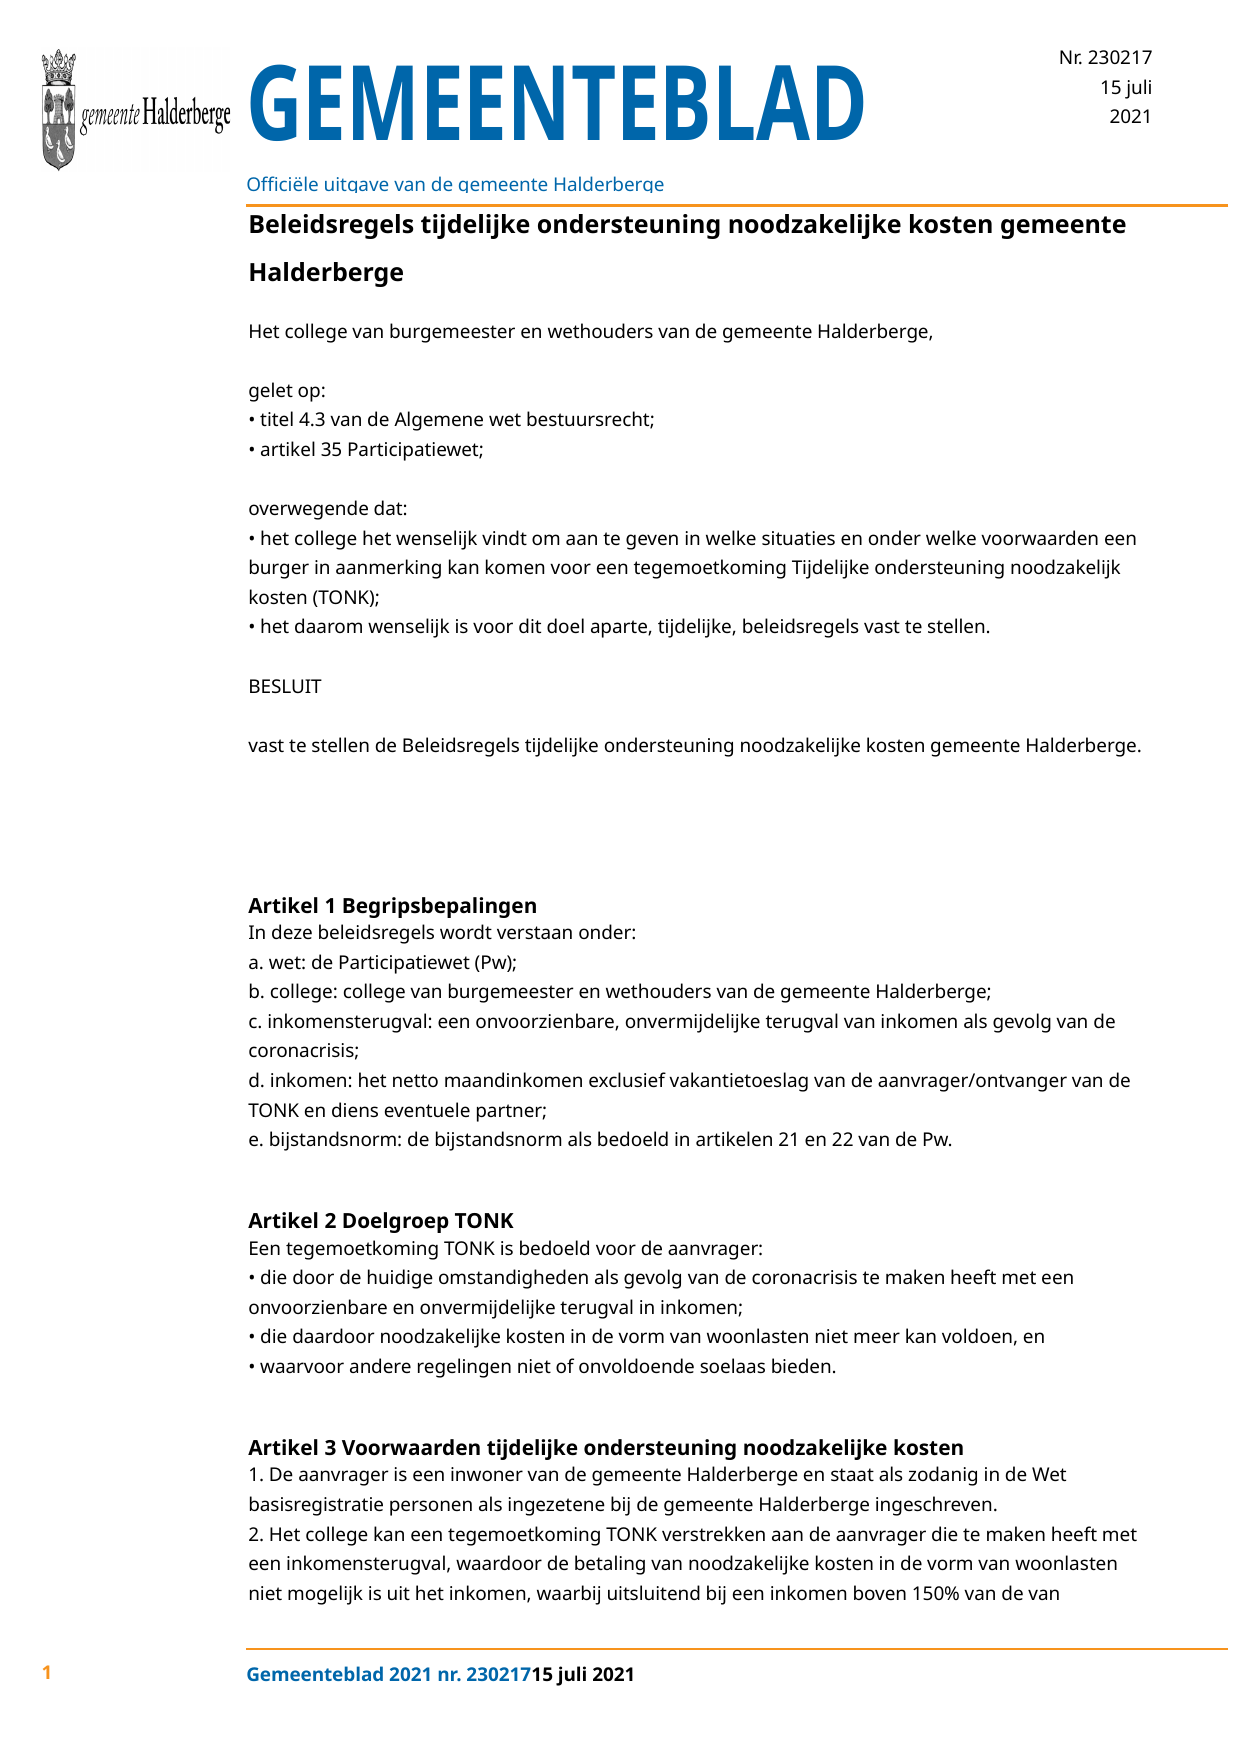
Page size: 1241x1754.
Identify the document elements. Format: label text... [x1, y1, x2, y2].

text • titel 4.3 van de Algemene wet bestuursrecht; [248, 407, 1152, 432]
text e. bijstandsnorm: de bijstandsnorm als bedoeld in artikelen 21 en 22 van de Pw. [248, 1126, 1152, 1152]
text d. inkomen: het netto maandinkomen exclusief vakantietoeslag van de aanvrager/ontvanger van de TONK en diens eventuele partner; [248, 1067, 1152, 1123]
text b. college: college van burgemeester en wethouders van de gemeente Halderberge; [248, 978, 1152, 1004]
text • het college het wenselijk vindt om aan te geven in welke situaties en onder welke voorwaarden een burger in aanmerking kan komen voor een tegemoetkoming Tijdelijke ondersteuning noodzakelijk kosten (TONK); [248, 525, 1152, 610]
text 2. Het college kan een tegemoetkoming TONK verstrekken aan de aanvrager die te maken heeft met een inkomensterugval, waardoor de betaling van noodzakelijke kosten in de vorm van woonlasten niet mogelijk is uit het inkomen, waarbij uitsluitend bij een inkomen boven 150% van de van [248, 1521, 1152, 1606]
text • artikel 35 Participatiewet; [248, 436, 1152, 462]
text gelet op: [248, 377, 1152, 403]
text BESLUIT [248, 673, 1152, 699]
text • die door de huidige omstandigheden als gevolg van de coronacrisis te maken heeft met een onvoorzienbare en onvermijdelijke terugval in inkomen; [248, 1264, 1152, 1320]
text Beleidsregels tijdelijke ondersteuning noodzakelijke kosten gemeente Halderberge [248, 207, 1152, 288]
picture [41, 47, 231, 172]
text a. wet: de Participatiewet (Pw); [248, 949, 1152, 975]
text In deze beleidsregels wordt verstaan onder: [248, 919, 1152, 945]
text c. inkomensterugval: een onvoorzienbare, onvermijdelijke terugval van inkomen als gevolg van de coronacrisis; [248, 1008, 1152, 1063]
text Artikel 2 Doelgroep TONK [248, 1206, 1152, 1235]
text • waarvoor andere regelingen niet of onvoldoende soelaas bieden. [248, 1353, 1152, 1379]
text vast te stellen de Beleidsregels tijdelijke ondersteuning noodzakelijke kosten gemeente Halderberge. [248, 732, 1152, 758]
text Het college van burgemeester en wethouders van de gemeente Halderberge, [248, 318, 1152, 344]
text • het daarom wenselijk is voor dit doel aparte, tijdelijke, beleidsregels vast te stellen. [248, 614, 1152, 639]
text 1. De aanvrager is een inwoner van de gemeente Halderberge en staat als zodanig in de Wet basisregistratie personen als ingezetene bij de gemeente Halderberge ingeschreven. [248, 1462, 1152, 1517]
text Artikel 1 Begripsbepalingen [248, 891, 1152, 919]
text Artikel 3 Voorwaarden tijdelijke ondersteuning noodzakelijke kosten [248, 1433, 1152, 1462]
text overwegende dat: [248, 495, 1152, 521]
text Een tegemoetkoming TONK is bedoeld voor de aanvrager: [248, 1235, 1152, 1261]
text • die daardoor noodzakelijke kosten in de vorm van woonlasten niet meer kan voldoen, en [248, 1324, 1152, 1349]
